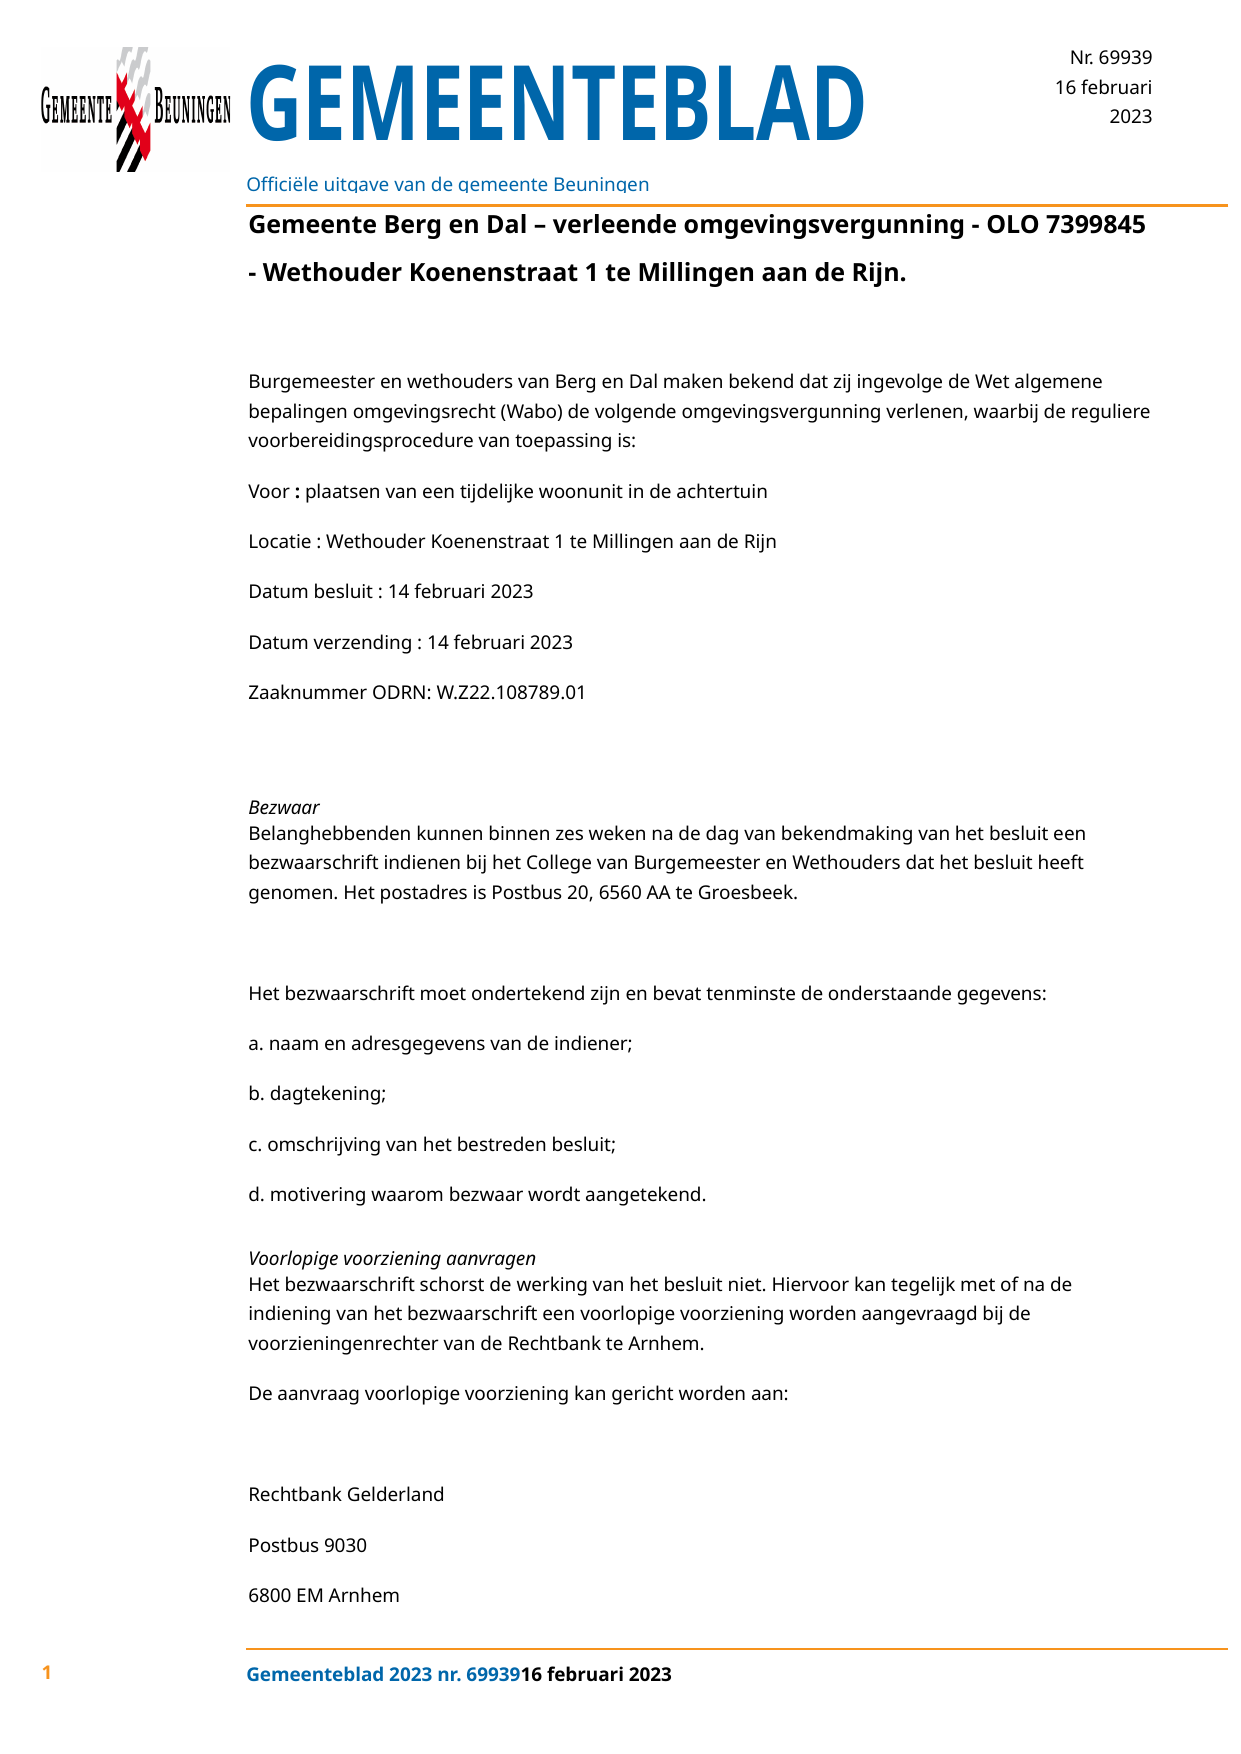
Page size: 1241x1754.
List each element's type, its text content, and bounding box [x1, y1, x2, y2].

text Voor : plaatsen van een tijdelijke woonunit in de achtertuin [248, 478, 1152, 504]
text De aanvraag voorlopige voorziening kan gericht worden aan: [248, 1381, 1152, 1406]
text Burgemeester en wethouders van Berg en Dal maken bekend dat zij ingevolge de Wet algemene bepalingen omgevingsrecht (Wabo) de volgende omgevingsvergunning verlenen, waarbij de reguliere voorbereidingsprocedure van toepassing is: [248, 368, 1152, 453]
text Het bezwaarschrift schorst de werking van het besluit niet. Hiervoor kan tegelijk met of na de indiening van het bezwaarschrift een voorlopige voorziening worden aangevraagd bij de voorzieningenrechter van de Rechtbank te Arnhem. [248, 1271, 1152, 1356]
text Datum verzending : 14 februari 2023 [248, 629, 1152, 655]
text Het bezwaarschrift moet ondertekend zijn en bevat tenminste de onderstaande gegevens: [248, 980, 1152, 1005]
text Locatie : Wethouder Koenenstraat 1 te Millingen aan de Rijn [248, 528, 1152, 554]
text Belanghebbenden kunnen binnen zes weken na de dag van bekendmaking van het besluit een bezwaarschrift indienen bij het College van Burgemeester en Wethouders dat het besluit heeft genomen. Het postadres is Postbus 20, 6560 AA te Groesbeek. [248, 820, 1152, 904]
text Voorlopige voorziening aanvragen [248, 1245, 1152, 1271]
text d. motivering waarom bezwaar wordt aangetekend. [248, 1181, 1152, 1207]
text Postbus 9030 [248, 1532, 1152, 1558]
text Datum besluit : 14 februari 2023 [248, 579, 1152, 604]
text Bezwaar [248, 794, 1152, 820]
text c. omschrijving van het bestreden besluit; [248, 1131, 1152, 1157]
text Zaaknummer ODRN: W.Z22.108789.01 [248, 679, 1152, 705]
text Rechtbank Gelderland [248, 1481, 1152, 1507]
text b. dagtekening; [248, 1081, 1152, 1106]
text Gemeente Berg en Dal – verleende omgevingsvergunning - OLO 7399845 - Wethouder Koenenstraat 1 te Millingen aan de Rijn. [248, 207, 1152, 288]
picture [41, 47, 231, 172]
text 6800 EM Arnhem [248, 1582, 1152, 1608]
text a. naam en adresgegevens van de indiener; [248, 1030, 1152, 1056]
